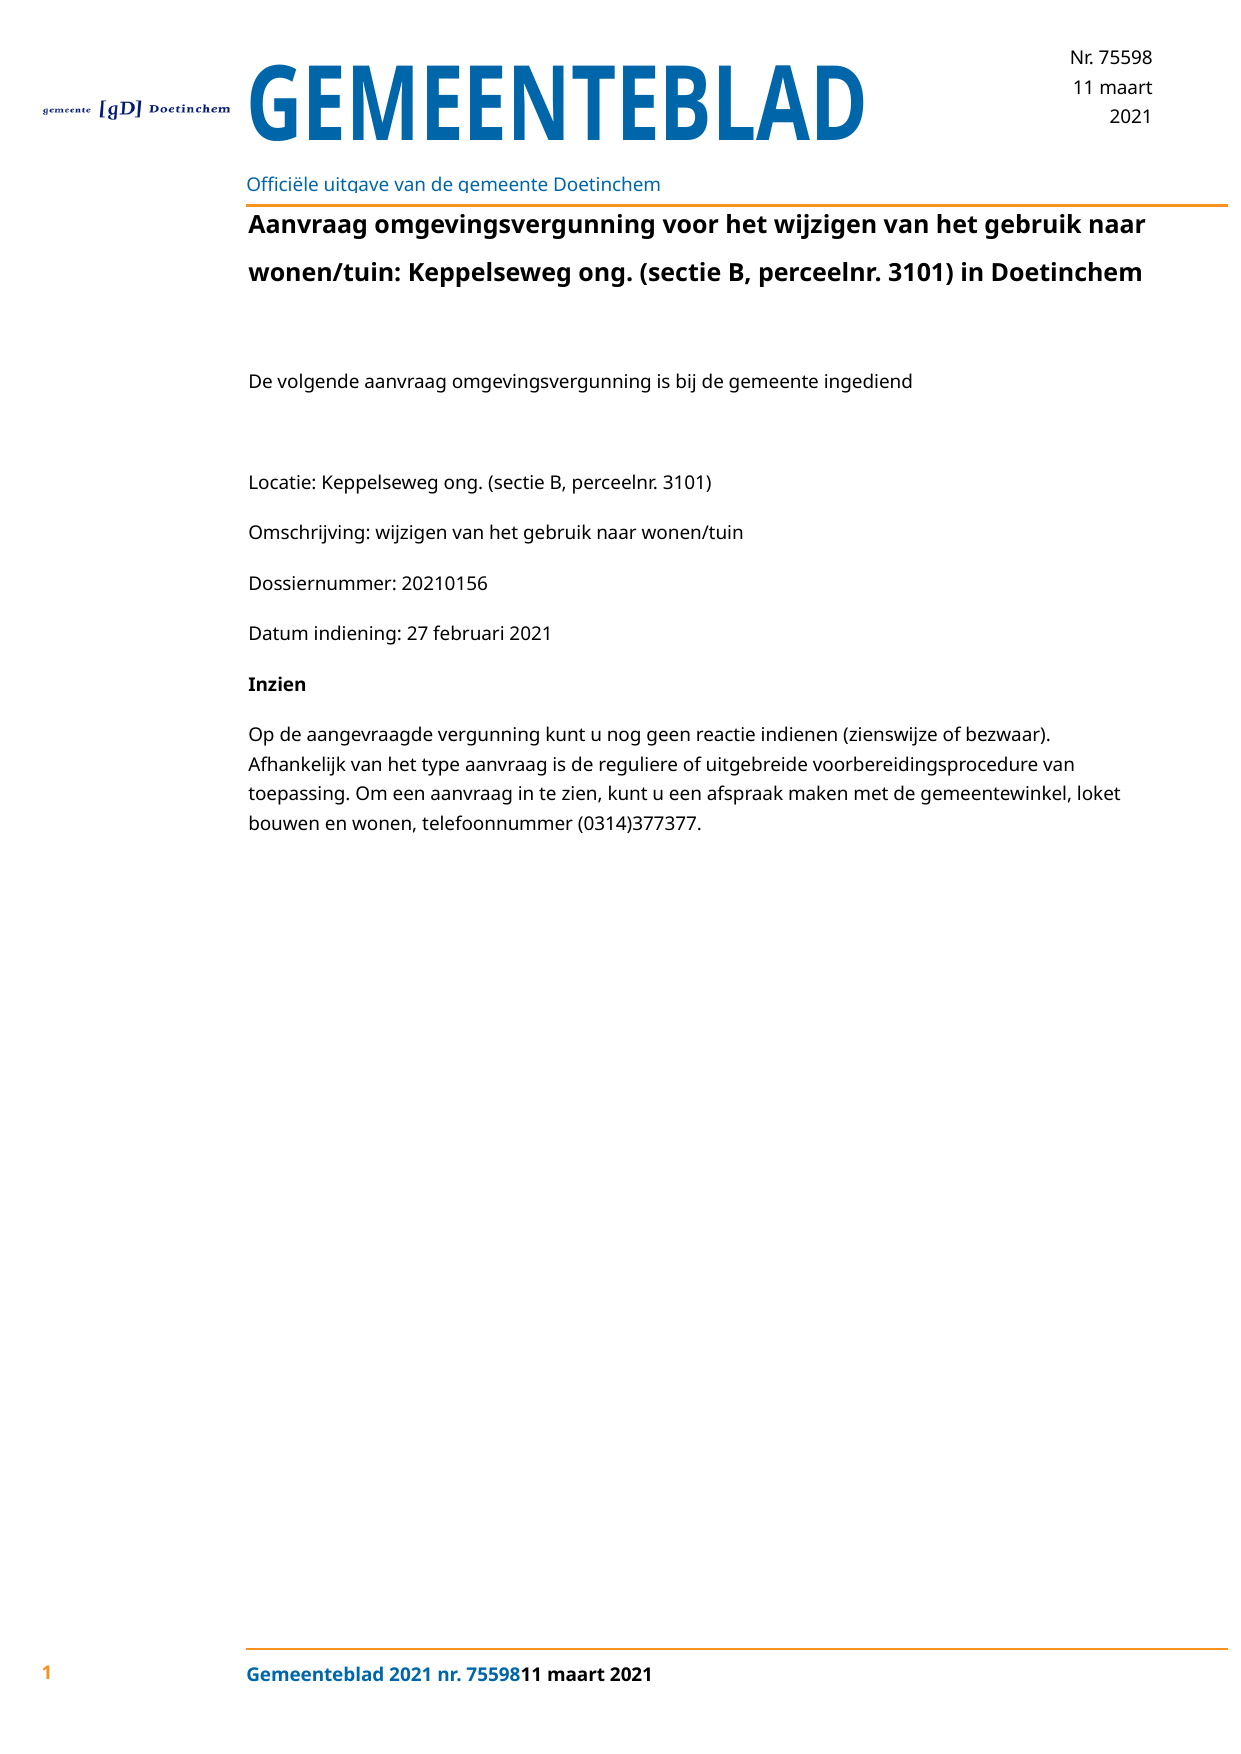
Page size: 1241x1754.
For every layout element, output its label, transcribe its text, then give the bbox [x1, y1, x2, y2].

picture [41, 47, 231, 172]
text Locatie: Keppelseweg ong. (sectie B, perceelnr. 3101) [248, 469, 1152, 495]
text Datum indiening: 27 februari 2021 [248, 620, 1152, 646]
text De volgende aanvraag omgevingsvergunning is bij de gemeente ingediend [248, 368, 1152, 394]
text Op de aangevraagde vergunning kunt u nog geen reactie indienen (zienswijze of bezwaar). Afhankelijk van het type aanvraag is de reguliere of uitgebreide voorbereidingsprocedure van toepassing. Om een aanvraag in te zien, kunt u een afspraak maken met de gemeentewinkel, loket bouwen en wonen, telefoonnummer (0314)377377. [248, 721, 1152, 836]
text Inzien [248, 671, 1152, 697]
text Omschrijving: wijzigen van het gebruik naar wonen/tuin [248, 519, 1152, 545]
text Aanvraag omgevingsvergunning voor het wijzigen van het gebruik naar wonen/tuin: Keppelseweg ong. (sectie B, perceelnr. 3101) in Doetinchem [248, 207, 1152, 288]
text Dossiernummer: 20210156 [248, 570, 1152, 596]
